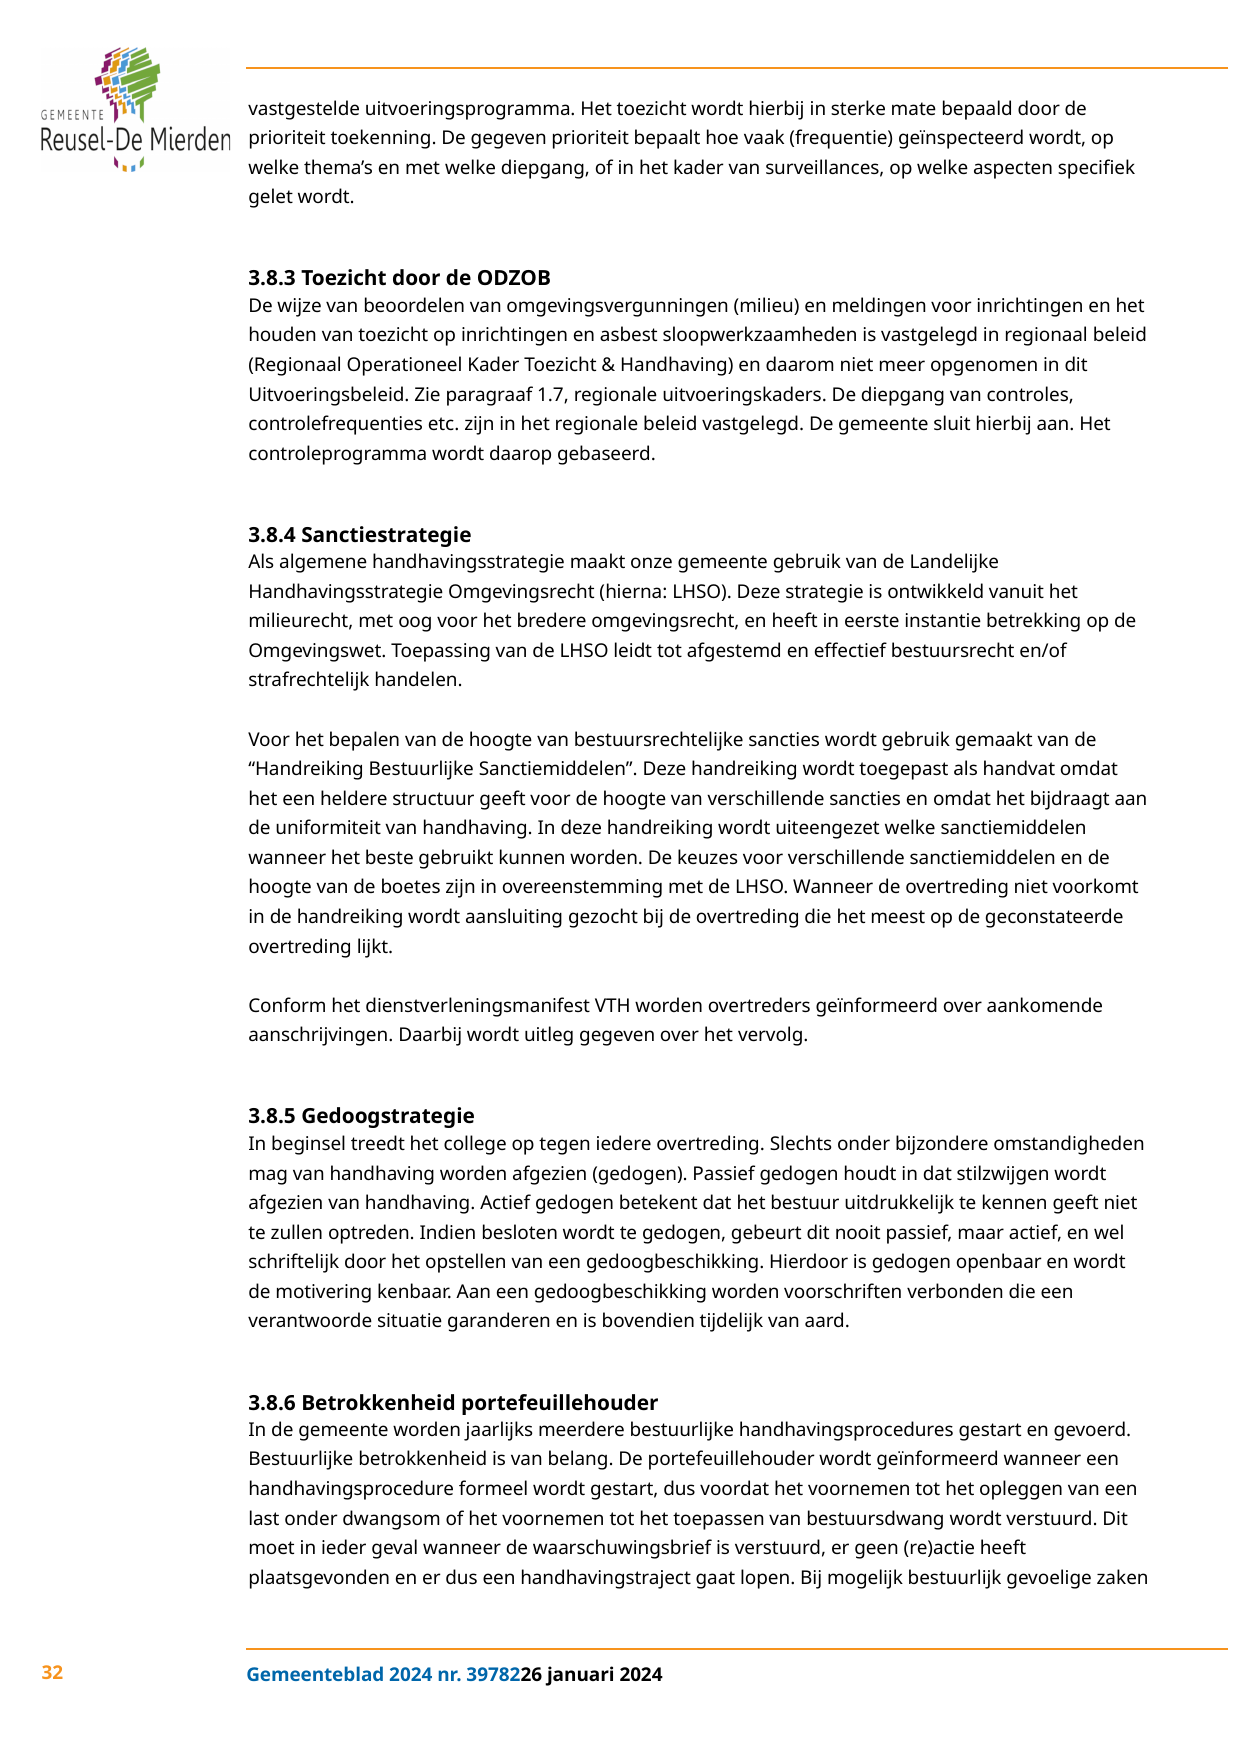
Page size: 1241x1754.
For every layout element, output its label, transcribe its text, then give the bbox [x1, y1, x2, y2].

text Conform het dienstverleningsmanifest VTH worden overtreders geïnformeerd over aankomende aanschrijvingen. Daarbij wordt uitleg gegeven over het vervolg. [248, 992, 1152, 1047]
text In de gemeente worden jaarlijks meerdere bestuurlijke handhavingsprocedures gestart en gevoerd. Bestuurlijke betrokkenheid is van belang. De portefeuillehouder wordt geïnformeerd wanneer een handhavingsprocedure formeel wordt gestart, dus voordat het voornemen tot het opleggen van een last onder dwangsom of het voornemen tot het toepassen van bestuursdwang wordt verstuurd. Dit moet in ieder geval wanneer de waarschuwingsbrief is verstuurd, er geen (re)actie heeft plaatsgevonden en er dus een handhavingstraject gaat lopen. Bij mogelijk bestuurlijk gevoelige zaken [248, 1416, 1152, 1590]
text 3.8.6 Betrokkenheid portefeuillehouder [248, 1388, 1152, 1416]
text 3.8.3 Toezicht door de ODZOB [248, 263, 1152, 292]
text De wijze van beoordelen van omgevingsvergunningen (milieu) en meldingen voor inrichtingen en het houden van toezicht op inrichtingen en asbest sloopwerkzaamheden is vastgelegd in regionaal beleid (Regionaal Operationeel Kader Toezicht & Handhaving) en daarom niet meer opgenomen in dit Uitvoeringsbeleid. Zie paragraaf 1.7, regionale uitvoeringskaders. De diepgang van controles, controlefrequenties etc. zijn in het regionale beleid vastgelegd. De gemeente sluit hierbij aan. Het controleprogramma wordt daarop gebaseerd. [248, 292, 1152, 466]
text 3.8.4 Sanctiestrategie [248, 520, 1152, 548]
text 3.8.5 Gedoogstrategie [248, 1102, 1152, 1130]
text In beginsel treedt het college op tegen iedere overtreding. Slechts onder bijzondere omstandigheden mag van handhaving worden afgezien (gedogen). Passief gedogen houdt in dat stilzwijgen wordt afgezien van handhaving. Actief gedogen betekent dat het bestuur uitdrukkelijk te kennen geeft niet te zullen optreden. Indien besloten wordt te gedogen, gebeurt dit nooit passief, maar actief, en wel schriftelijk door het opstellen van een gedoogbeschikking. Hierdoor is gedogen openbaar en wordt de motivering kenbaar. Aan een gedoogbeschikking worden voorschriften verbonden die een verantwoorde situatie garanderen en is bovendien tijdelijk van aard. [248, 1130, 1152, 1333]
text Als algemene handhavingsstrategie maakt onze gemeente gebruik van de Landelijke Handhavingsstrategie Omgevingsrecht (hierna: LHSO). Deze strategie is ontwikkeld vanuit het milieurecht, met oog voor het bredere omgevingsrecht, en heeft in eerste instantie betrekking op de Omgevingswet. Toepassing van de LHSO leidt tot afgestemd en effectief bestuursrecht en/of strafrechtelijk handelen. [248, 548, 1152, 692]
text Voor het bepalen van de hoogte van bestuursrechtelijke sancties wordt gebruik gemaakt van de “Handreiking Bestuurlijke Sanctiemiddelen”. Deze handreiking wordt toegepast als handvat omdat het een heldere structuur geeft voor de hoogte van verschillende sancties en omdat het bijdraagt aan de uniformiteit van handhaving. In deze handreiking wordt uiteengezet welke sanctiemiddelen wanneer het beste gebruikt kunnen worden. De keuzes voor verschillende sanctiemiddelen en de hoogte van de boetes zijn in overeenstemming met de LHSO. Wanneer de overtreding niet voorkomt in de handreiking wordt aansluiting gezocht bij de overtreding die het meest op de geconstateerde overtreding lijkt. [248, 726, 1152, 959]
picture [41, 47, 231, 172]
text vastgestelde uitvoeringsprogramma. Het toezicht wordt hierbij in sterke mate bepaald door de prioriteit toekenning. De gegeven prioriteit bepaalt hoe vaak (frequentie) geïnspecteerd wordt, op welke thema’s en met welke diepgang, of in het kader van surveillances, op welke aspecten specifiek gelet wordt. [248, 95, 1152, 209]
